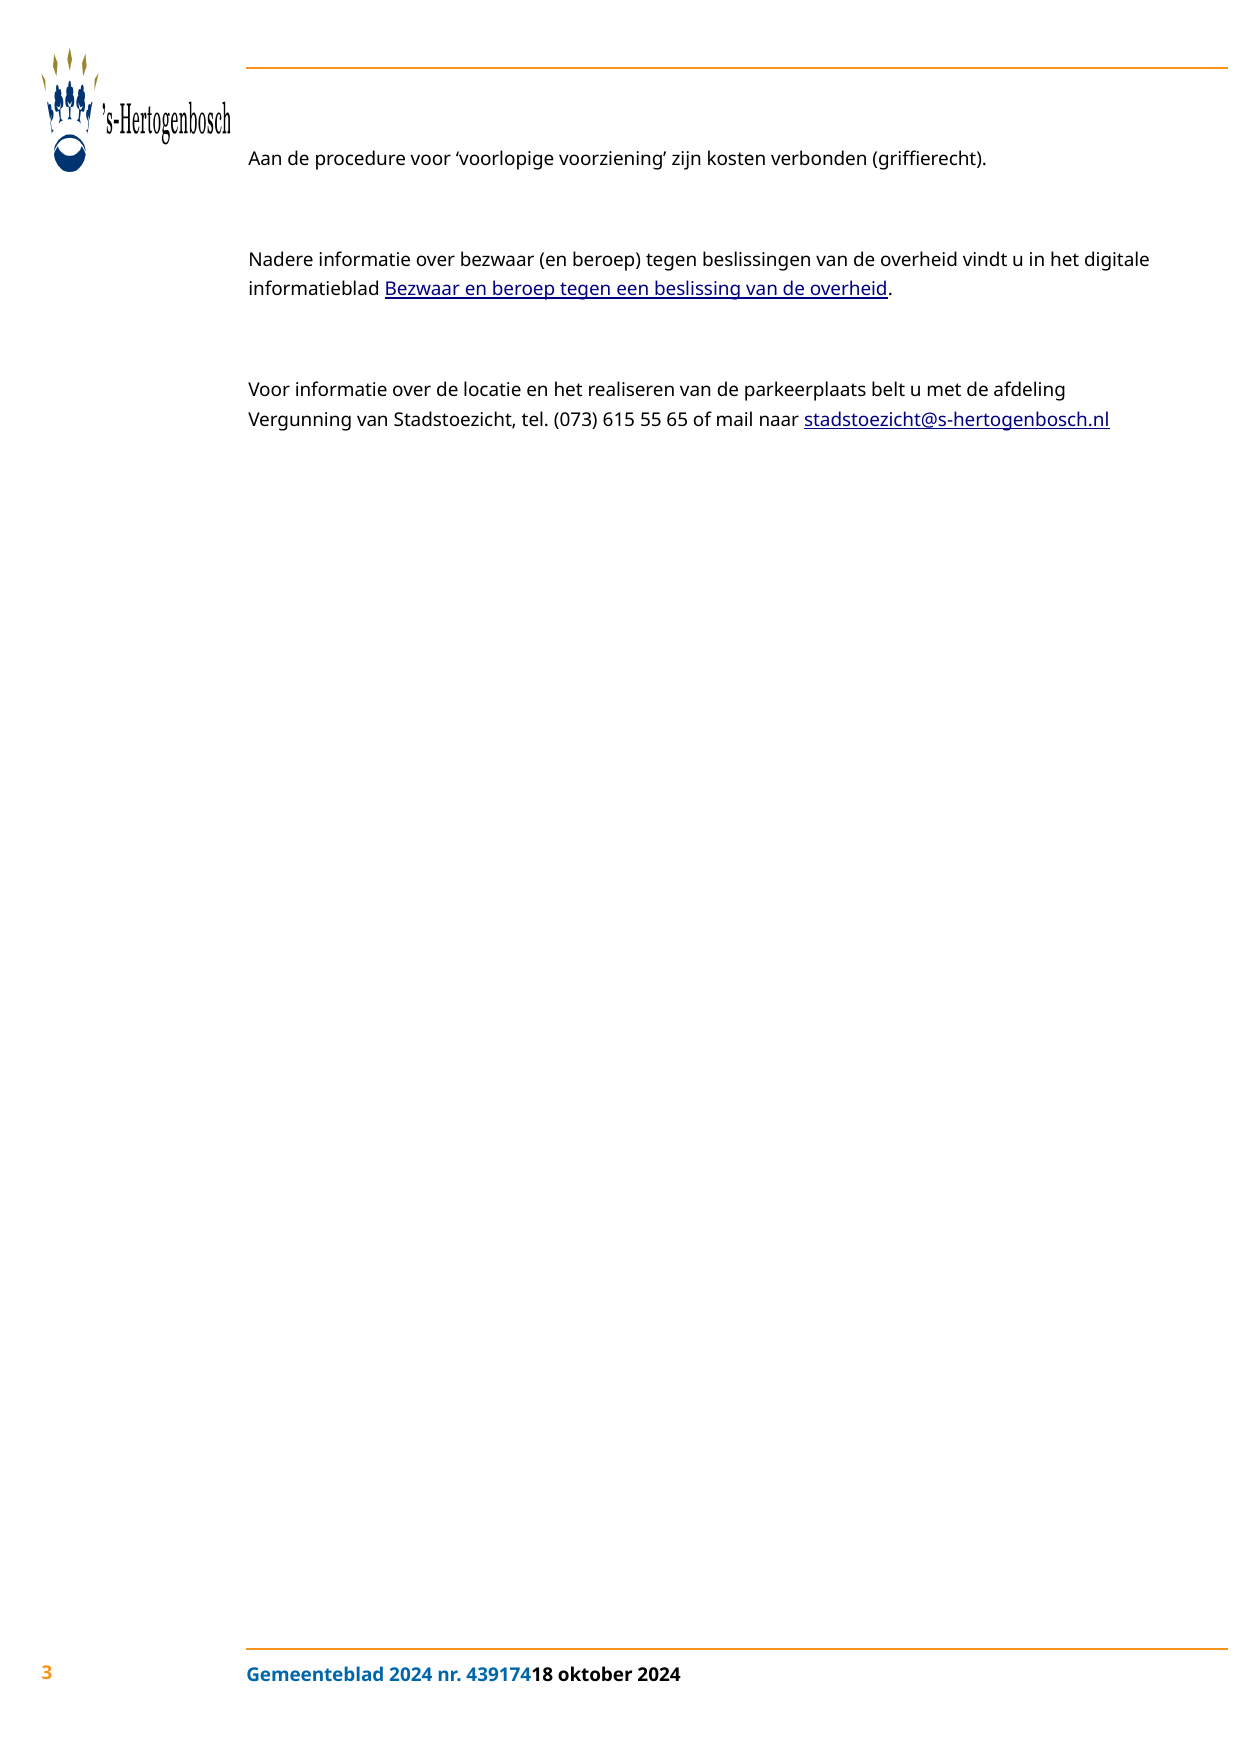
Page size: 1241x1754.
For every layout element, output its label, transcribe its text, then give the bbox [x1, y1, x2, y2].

text Nadere informatie over bezwaar (en beroep) tegen beslissingen van de overheid vindt u in het digitale informatieblad Bezwaar en beroep tegen een beslissing van de overheid. [248, 246, 1152, 301]
text Aan de procedure voor ‘voorlopige voorziening’ zijn kosten verbonden (griffierecht). [248, 145, 1152, 171]
text Voor informatie over de locatie en het realiseren van de parkeerplaats belt u met de afdeling Vergunning van Stadstoezicht, tel. (073) 615 55 65 of mail naar stadstoezicht@s-hertogenbosch.nl [248, 376, 1152, 432]
picture [41, 47, 231, 172]
